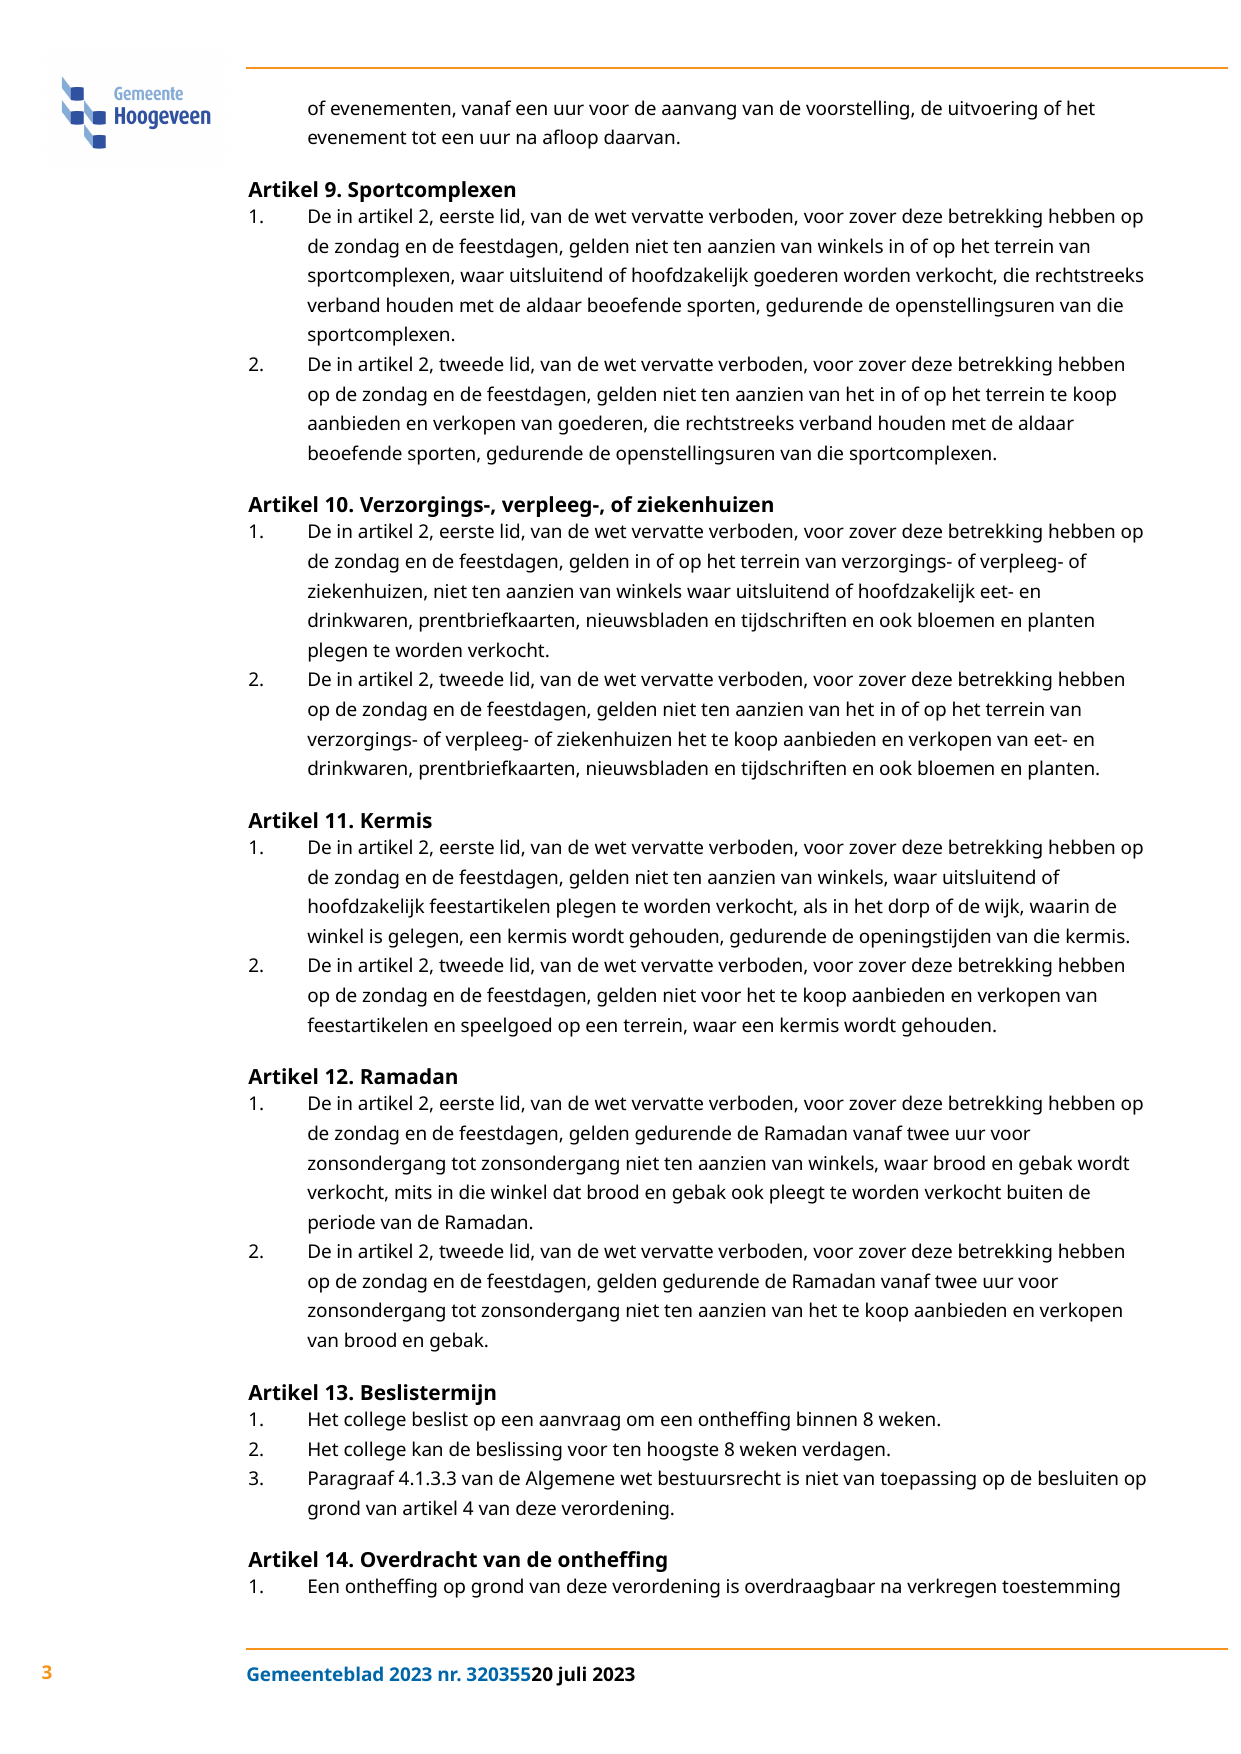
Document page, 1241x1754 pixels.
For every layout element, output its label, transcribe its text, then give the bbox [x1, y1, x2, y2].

text Artikel 13. Beslistermijn [248, 1378, 1152, 1406]
list De in artikel 2, eerste lid, van de wet vervatte verboden, voor zover deze betrekking hebben op de zondag en de feestdagen, gelden in of op het terrein van verzorgings- of verpleeg- of ziekenhuizen, niet ten aanzien van winkels waar uitsluitend of hoofdzakelijk eet- en drinkwaren, prentbriefkaarten, nieuwsbladen en tijdschriften en ook bloemen en planten plegen te worden verkocht. [248, 519, 1152, 663]
list De in artikel 2, tweede lid, van de wet vervatte verboden, voor zover deze betrekking hebben op de zondag en de feestdagen, gelden niet ten aanzien van het in of op het terrein te koop aanbieden en verkopen van goederen, die rechtstreeks verband houden met de aldaar beoefende sporten, gedurende de openstellingsuren van die sportcomplexen. [248, 351, 1152, 466]
text Artikel 12. Ramadan [248, 1062, 1152, 1091]
text Artikel 11. Kermis [248, 806, 1152, 834]
text Artikel 14. Overdracht van de ontheffing [248, 1545, 1152, 1574]
list Een ontheffing op grond van deze verordening is overdraagbaar na verkregen toestemming [248, 1574, 1152, 1599]
list Het college kan de beslissing voor ten hoogste 8 weken verdagen. [248, 1436, 1152, 1461]
list De in artikel 2, eerste lid, van de wet vervatte verboden, voor zover deze betrekking hebben op de zondag en de feestdagen, gelden niet ten aanzien van winkels in of op het terrein van sportcomplexen, waar uitsluitend of hoofdzakelijk goederen worden verkocht, die rechtstreeks verband houden met de aldaar beoefende sporten, gedurende de openstellingsuren van die sportcomplexen. [248, 203, 1152, 347]
list of evenementen, vanaf een uur voor de aanvang van de voorstelling, de uitvoering of het evenement tot een uur na afloop daarvan. [248, 95, 1152, 150]
list De in artikel 2, tweede lid, van de wet vervatte verboden, voor zover deze betrekking hebben op de zondag en de feestdagen, gelden gedurende de Ramadan vanaf twee uur voor zonsondergang tot zonsondergang niet ten aanzien van het te koop aanbieden en verkopen van brood en gebak. [248, 1238, 1152, 1353]
list Het college beslist op een aanvraag om een ontheffing binnen 8 weken. [248, 1406, 1152, 1432]
list De in artikel 2, eerste lid, van de wet vervatte verboden, voor zover deze betrekking hebben op de zondag en de feestdagen, gelden niet ten aanzien van winkels, waar uitsluitend of hoofdzakelijk feestartikelen plegen te worden verkocht, als in het dorp of de wijk, waarin de winkel is gelegen, een kermis wordt gehouden, gedurende de openingstijden van die kermis. [248, 834, 1152, 949]
list De in artikel 2, tweede lid, van de wet vervatte verboden, voor zover deze betrekking hebben op de zondag en de feestdagen, gelden niet ten aanzien van het in of op het terrein van verzorgings- of verpleeg- of ziekenhuizen het te koop aanbieden en verkopen van eet- en drinkwaren, prentbriefkaarten, nieuwsbladen en tijdschriften en ook bloemen en planten. [248, 667, 1152, 781]
picture [41, 47, 231, 172]
text Artikel 10. Verzorgings-, verpleeg-, of ziekenhuizen [248, 490, 1152, 519]
list Paragraaf 4.1.3.3 van de Algemene wet bestuursrecht is niet van toepassing op de besluiten op grond van artikel 4 van deze verordening. [248, 1465, 1152, 1521]
text Artikel 9. Sportcomplexen [248, 175, 1152, 203]
list De in artikel 2, tweede lid, van de wet vervatte verboden, voor zover deze betrekking hebben op de zondag en de feestdagen, gelden niet voor het te koop aanbieden en verkopen van feestartikelen en speelgoed op een terrein, waar een kermis wordt gehouden. [248, 953, 1152, 1037]
list De in artikel 2, eerste lid, van de wet vervatte verboden, voor zover deze betrekking hebben op de zondag en de feestdagen, gelden gedurende de Ramadan vanaf twee uur voor zonsondergang tot zonsondergang niet ten aanzien van winkels, waar brood en gebak wordt verkocht, mits in die winkel dat brood en gebak ook pleegt te worden verkocht buiten de periode van de Ramadan. [248, 1091, 1152, 1235]
